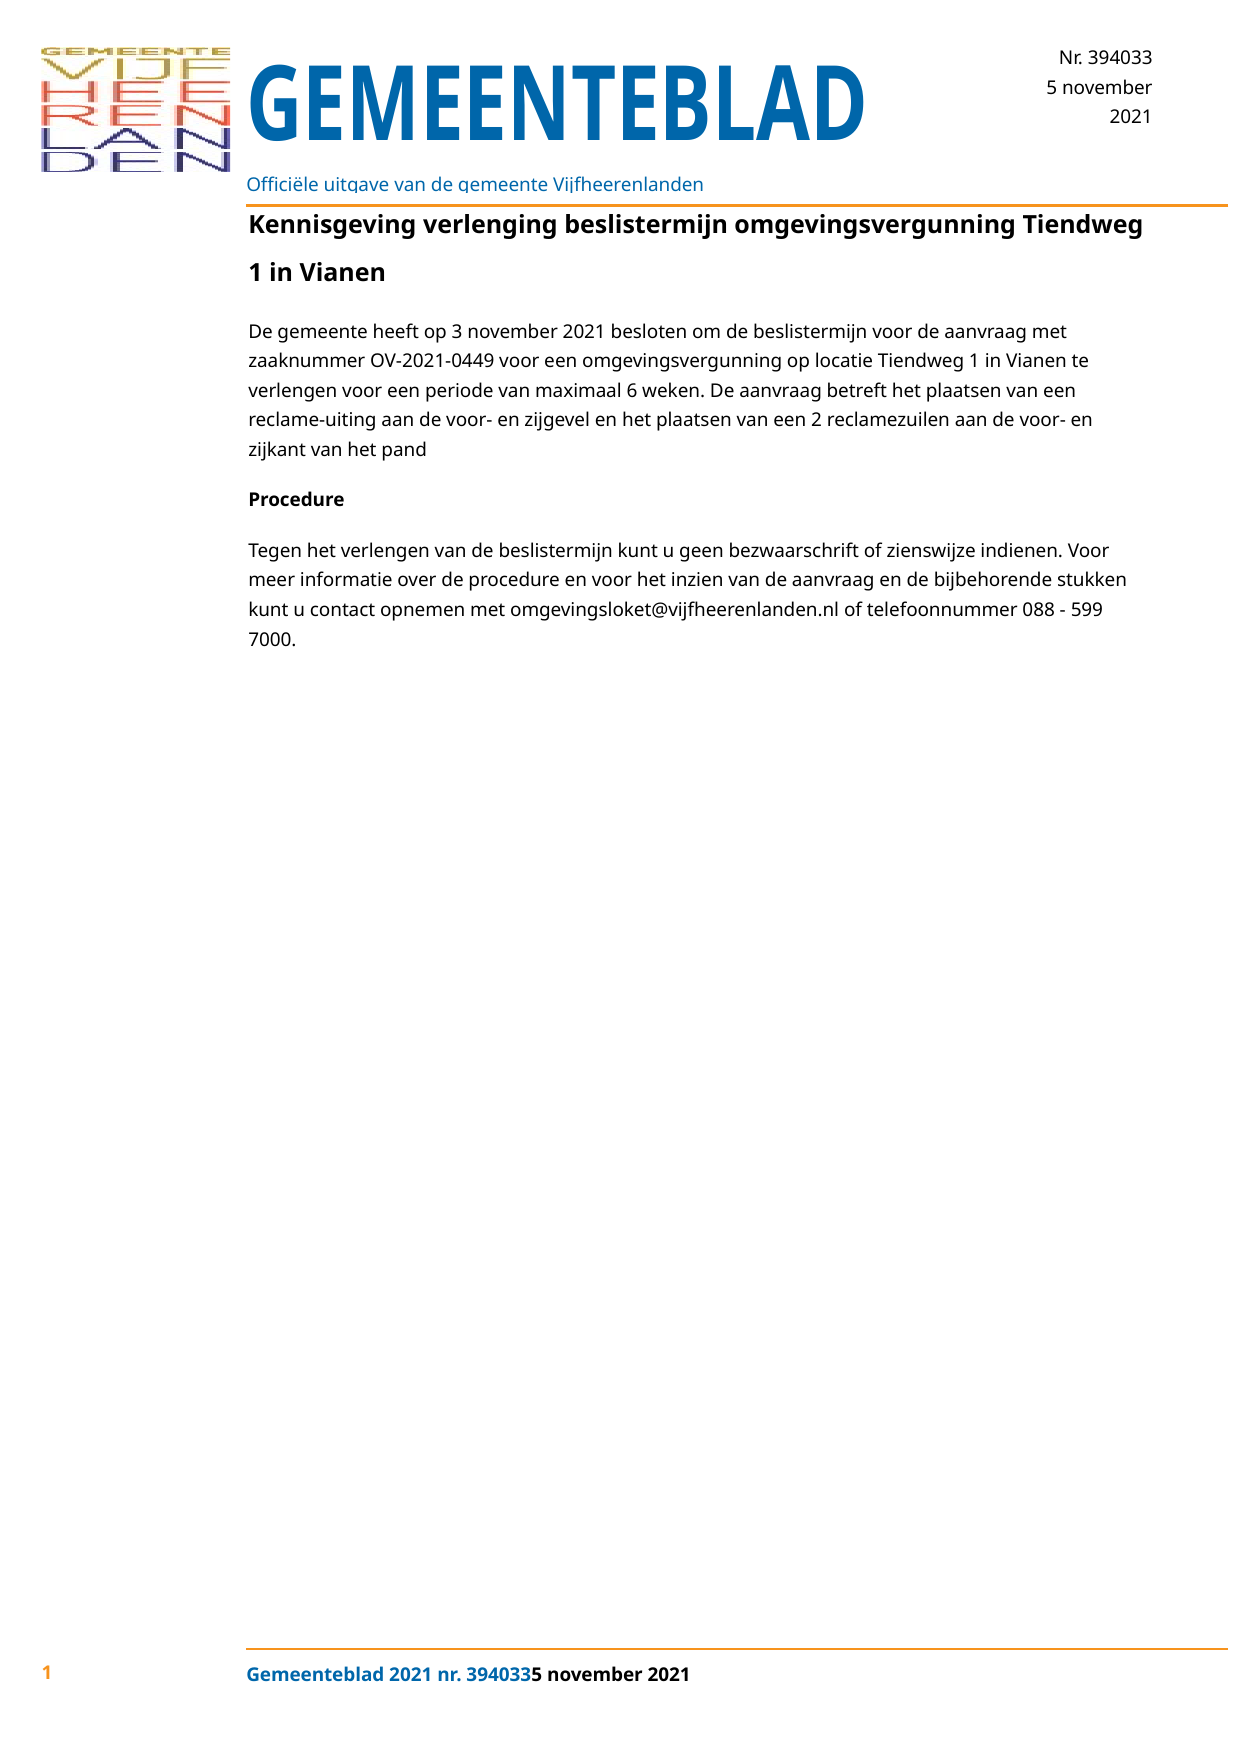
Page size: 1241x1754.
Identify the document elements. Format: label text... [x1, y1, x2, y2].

picture [41, 47, 231, 172]
text De gemeente heeft op 3 november 2021 besloten om de beslistermijn voor de aanvraag met zaaknummer OV-2021-0449 voor een omgevingsvergunning op locatie Tiendweg 1 in Vianen te verlengen voor een periode van maximaal 6 weken. De aanvraag betreft het plaatsen van een reclame-uiting aan de voor- en zijgevel en het plaatsen van een 2 reclamezuilen aan de voor- en zijkant van het pand [248, 318, 1152, 462]
text Tegen het verlengen van de beslistermijn kunt u geen bezwaarschrift of zienswijze indienen. Voor meer informatie over de procedure en voor het inzien van de aanvraag en de bijbehorende stukken kunt u contact opnemen met omgevingsloket@vijfheerenlanden.nl of telefoonnummer 088 - 599 7000. [248, 537, 1152, 652]
text Kennisgeving verlenging beslistermijn omgevingsvergunning Tiendweg 1 in Vianen [248, 207, 1152, 288]
text Procedure [248, 487, 1152, 512]
